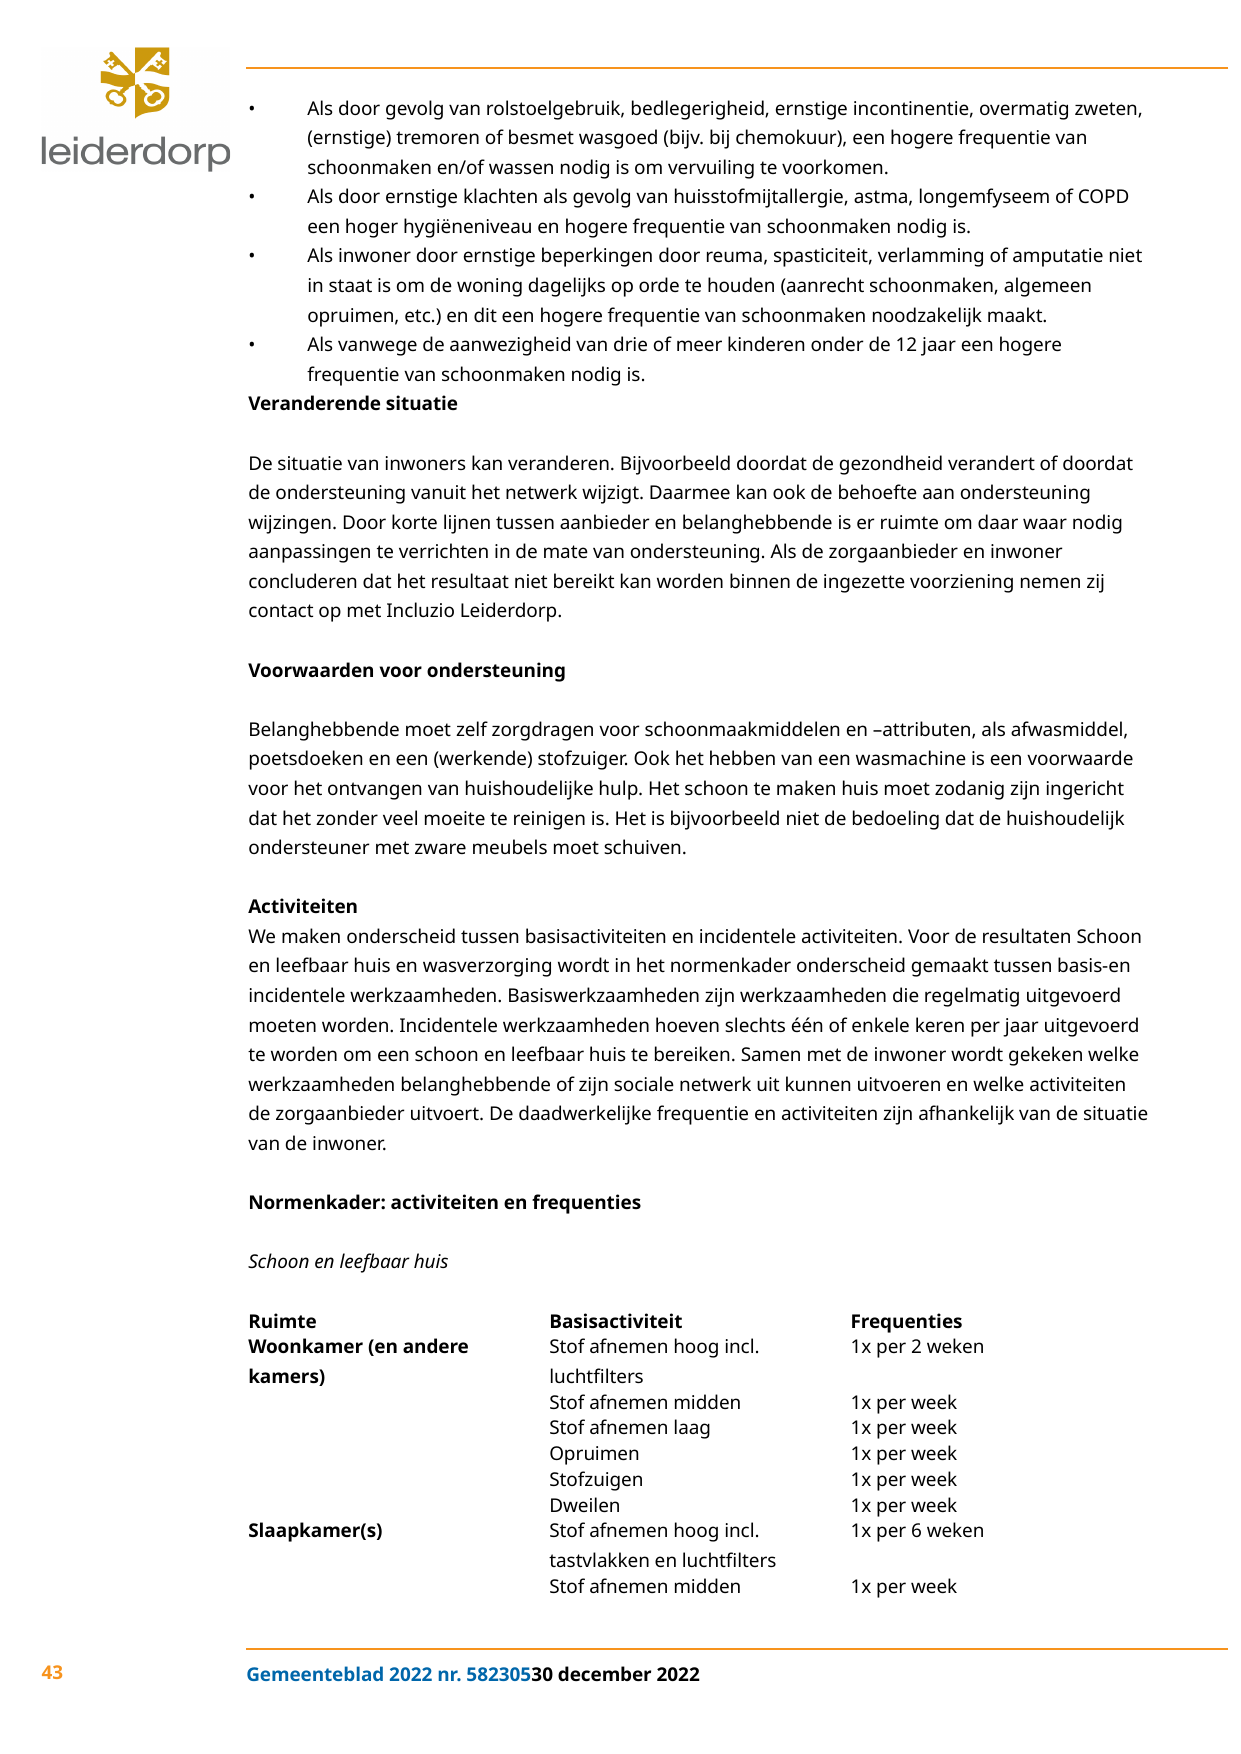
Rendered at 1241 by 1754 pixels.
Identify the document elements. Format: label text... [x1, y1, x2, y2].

table_cell 1x per 2 weken [850, 1334, 1152, 1389]
list Als door ernstige klachten als gevolg van huisstofmijtallergie, astma, longemfyseem of COPD een hoger hygiëneniveau en hogere frequentie van schoonmaken nodig is. [248, 183, 1152, 239]
list Als door gevolg van rolstoelgebruik, bedlegerigheid, ernstige incontinentie, overmatig zweten, (ernstige) tremoren of besmet wasgoed (bijv. bij chemokuur), een hogere frequentie van schoonmaken en/of wassen nodig is om vervuiling te voorkomen. [248, 95, 1152, 180]
text Belanghebbende moet zelf zorgdragen voor schoonmaakmiddelen en –attributen, als afwasmiddel, poetsdoeken en een (werkende) stofzuiger. Ook het hebben van een wasmachine is een voorwaarde voor het ontvangen van huishoudelijke hulp. Het schoon te maken huis moet zodanig zijn ingericht dat het zonder veel moeite te reinigen is. Het is bijvoorbeeld niet de bedoeling dat de huishoudelijk ondersteuner met zware meubels moet schuiven. [248, 716, 1152, 860]
table_cell Stof afnemen hoog incl. tastvlakken en luchtfilters [549, 1518, 850, 1573]
text Voorwaarden voor ondersteuning [248, 657, 1152, 683]
table_cell Stofzuigen [549, 1466, 850, 1492]
table_cell Stof afnemen laag [549, 1415, 850, 1440]
table_cell 1x per week [850, 1440, 1152, 1466]
table_cell Stof afnemen hoog incl. luchtfilters [549, 1334, 850, 1389]
text De situatie van inwoners kan veranderen. Bijvoorbeeld doordat de gezondheid verandert of doordat de ondersteuning vanuit het netwerk wijzigt. Daarmee kan ook de behoefte aan ondersteuning wijzingen. Door korte lijnen tussen aanbieder en belanghebbende is er ruimte om daar waar nodig aanpassingen te verrichten in de mate van ondersteuning. Als de zorgaanbieder en inwoner concluderen dat het resultaat niet bereikt kan worden binnen de ingezette voorziening nemen zij contact op met Incluzio Leiderdorp. [248, 450, 1152, 623]
table_cell 1x per 6 weken [850, 1518, 1152, 1573]
table_cell Stof afnemen midden [549, 1573, 850, 1598]
text Normenkader: activiteiten en frequenties [248, 1189, 1152, 1215]
text We maken onderscheid tussen basisactiviteiten en incidentele activiteiten. Voor de resultaten Schoon en leefbaar huis en wasverzorging wordt in het normenkader onderscheid gemaakt tussen basis-en incidentele werkzaamheden. Basiswerkzaamheden zijn werkzaamheden die regelmatig uitgevoerd moeten worden. Incidentele werkzaamheden hoeven slechts één of enkele keren per jaar uitgevoerd te worden om een schoon en leefbaar huis te bereiken. Samen met de inwoner wordt gekeken welke werkzaamheden belanghebbende of zijn sociale netwerk uit kunnen uitvoeren en welke activiteiten de zorgaanbieder uitvoert. De daadwerkelijke frequentie en activiteiten zijn afhankelijk van de situatie van de inwoner. [248, 923, 1152, 1156]
table_header Frequenties [850, 1308, 1152, 1333]
table_cell Dweilen [549, 1492, 850, 1517]
table_header Ruimte [248, 1308, 549, 1333]
table_cell [248, 1492, 549, 1517]
table_cell [248, 1389, 549, 1414]
table_cell 1x per week [850, 1415, 1152, 1440]
table_cell 1x per week [850, 1466, 1152, 1492]
table_cell 1x per week [850, 1573, 1152, 1598]
table_cell [248, 1415, 549, 1440]
list Als vanwege de aanwezigheid van drie of meer kinderen onder de 12 jaar een hogere frequentie van schoonmaken nodig is. [248, 331, 1152, 387]
table_cell Stof afnemen midden [549, 1389, 850, 1414]
list Als inwoner door ernstige beperkingen door reuma, spasticiteit, verlamming of amputatie niet in staat is om de woning dagelijks op orde te houden (aanrecht schoonmaken, algemeen opruimen, etc.) en dit een hogere frequentie van schoonmaken noodzakelijk maakt. [248, 243, 1152, 328]
picture [41, 47, 231, 172]
table_cell Opruimen [549, 1440, 850, 1466]
table_cell Woonkamer (en andere kamers) [248, 1334, 549, 1389]
table_cell [248, 1466, 549, 1492]
table_header Basisactiviteit [549, 1308, 850, 1333]
text Activiteiten [248, 893, 1152, 919]
table_cell 1x per week [850, 1492, 1152, 1517]
table_cell [248, 1573, 549, 1598]
text Veranderende situatie [248, 391, 1152, 416]
table_cell 1x per week [850, 1389, 1152, 1414]
table_cell [248, 1440, 549, 1466]
table_cell Slaapkamer(s) [248, 1518, 549, 1573]
text Schoon en leefbaar huis [248, 1248, 1152, 1274]
